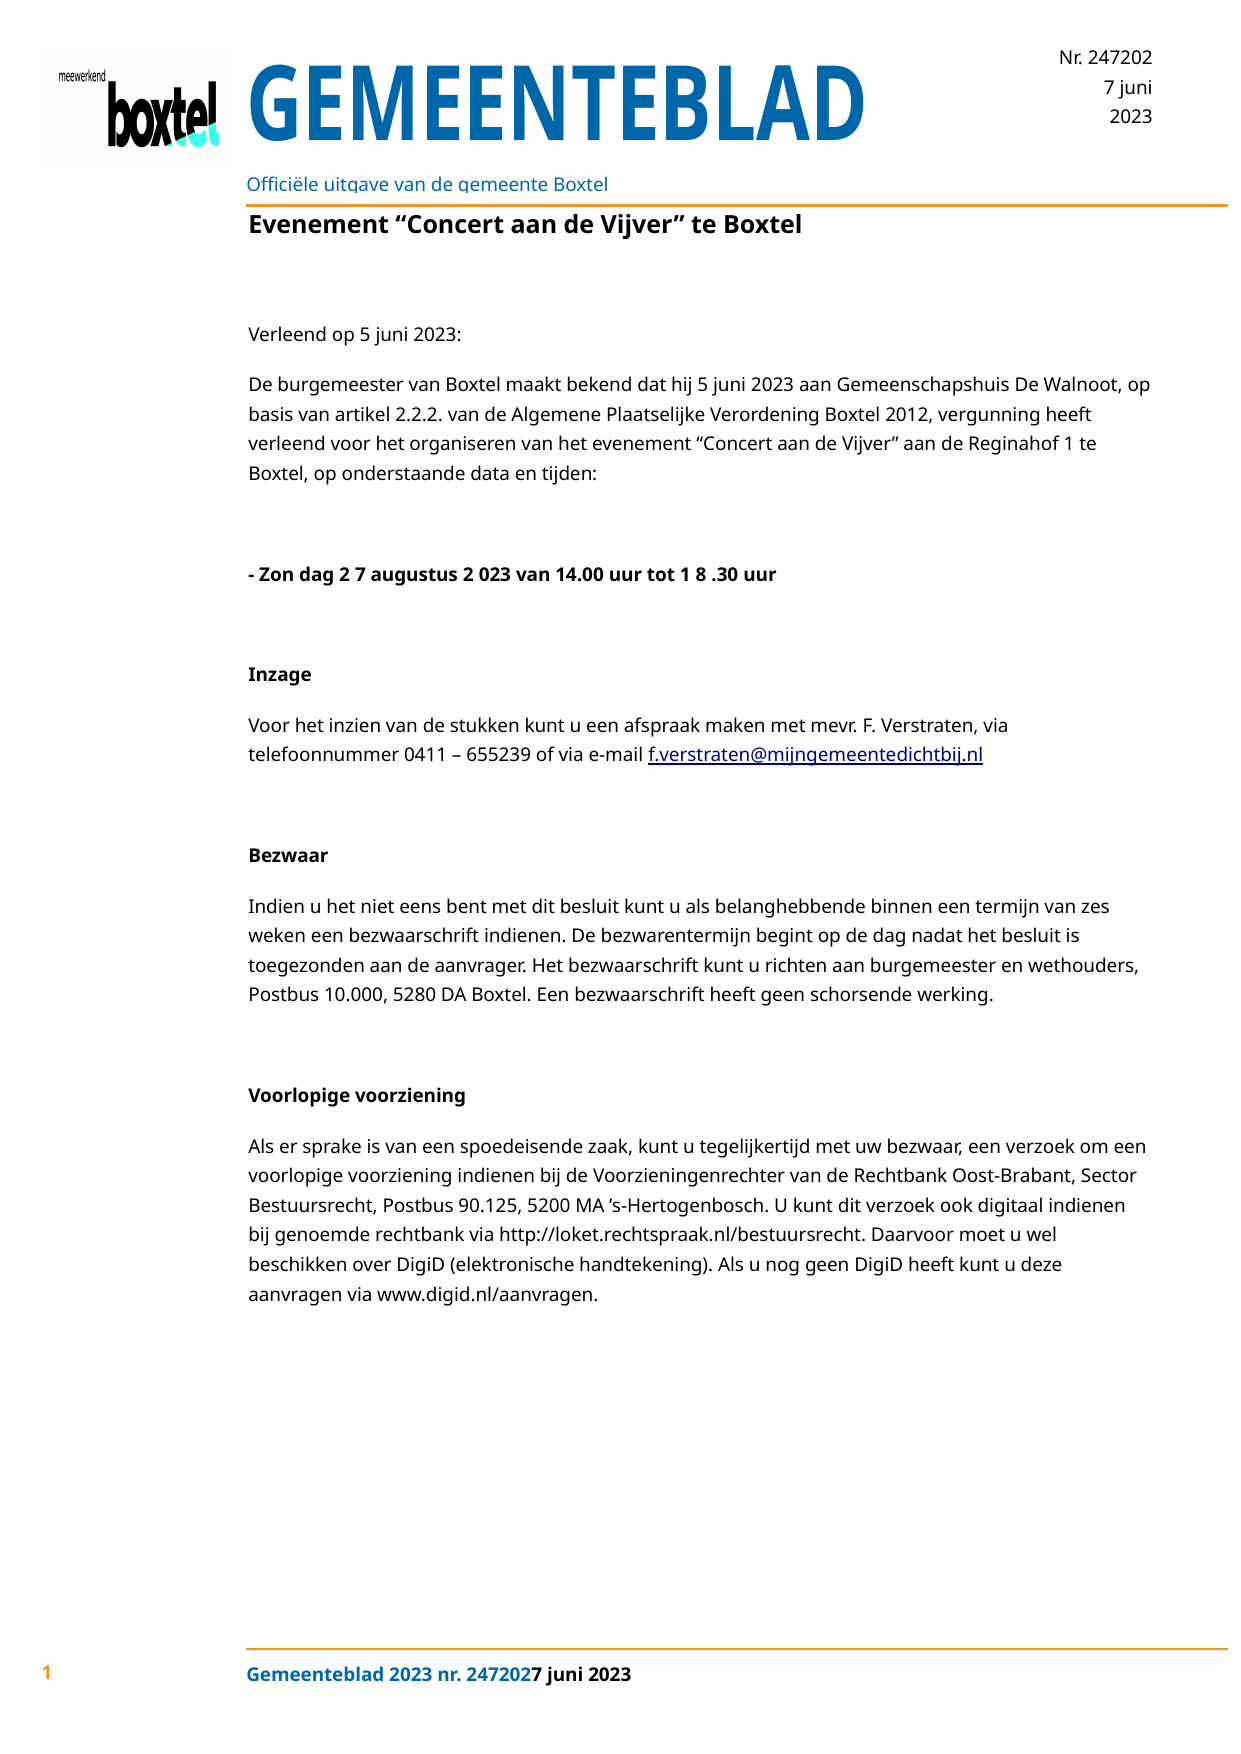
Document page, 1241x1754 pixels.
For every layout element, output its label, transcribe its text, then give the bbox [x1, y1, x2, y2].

text Voorlopige voorziening [248, 1082, 1152, 1108]
text Indien u het niet eens bent met dit besluit kunt u als belanghebbende binnen een termijn van zes weken een bezwaarschrift indienen. De bezwarentermijn begint op de dag nadat het besluit is toegezonden aan de aanvrager. Het bezwaarschrift kunt u richten aan burgemeester en wethouders, Postbus 10.000, 5280 DA Boxtel. Een bezwaarschrift heeft geen schorsende werking. [248, 893, 1152, 1007]
text De burgemeester van Boxtel maakt bekend dat hij 5 juni 2023 aan Gemeenschapshuis De Walnoot, op basis van artikel 2.2.2. van de Algemene Plaatselijke Verordening Boxtel 2012, vergunning heeft verleend voor het organiseren van het evenement “Concert aan de Vijver” aan de Reginahof 1 te Boxtel, op onderstaande data en tijden: [248, 371, 1152, 486]
text Evenement “Concert aan de Vijver” te Boxtel [248, 207, 1152, 241]
text Bezwaar [248, 842, 1152, 868]
picture [41, 47, 231, 172]
text Inzage [248, 662, 1152, 687]
text Voor het inzien van de stukken kunt u een afspraak maken met mevr. F. Verstraten, via telefoonnummer 0411 – 655239 of via e-mail f.verstraten@mijngemeentedichtbij.nl [248, 712, 1152, 767]
text Verleend op 5 juni 2023: [248, 321, 1152, 346]
text - Zon dag 2 7 augustus 2 023 van 14.00 uur tot 1 8 .30 uur [248, 561, 1152, 586]
text Als er sprake is van een spoedeisende zaak, kunt u tegelijkertijd met uw bezwaar, een verzoek om een voorlopige voorziening indienen bij de Voorzieningenrechter van de Rechtbank Oost-Brabant, Sector Bestuursrecht, Postbus 90.125, 5200 MA ’s-Hertogenbosch. U kunt dit verzoek ook digitaal indienen bij genoemde rechtbank via http://loket.rechtspraak.nl/bestuursrecht. Daarvoor moet u wel beschikken over DigiD (elektronische handtekening). Als u nog geen DigiD heeft kunt u deze aanvragen via www.digid.nl/aanvragen. [248, 1133, 1152, 1306]
